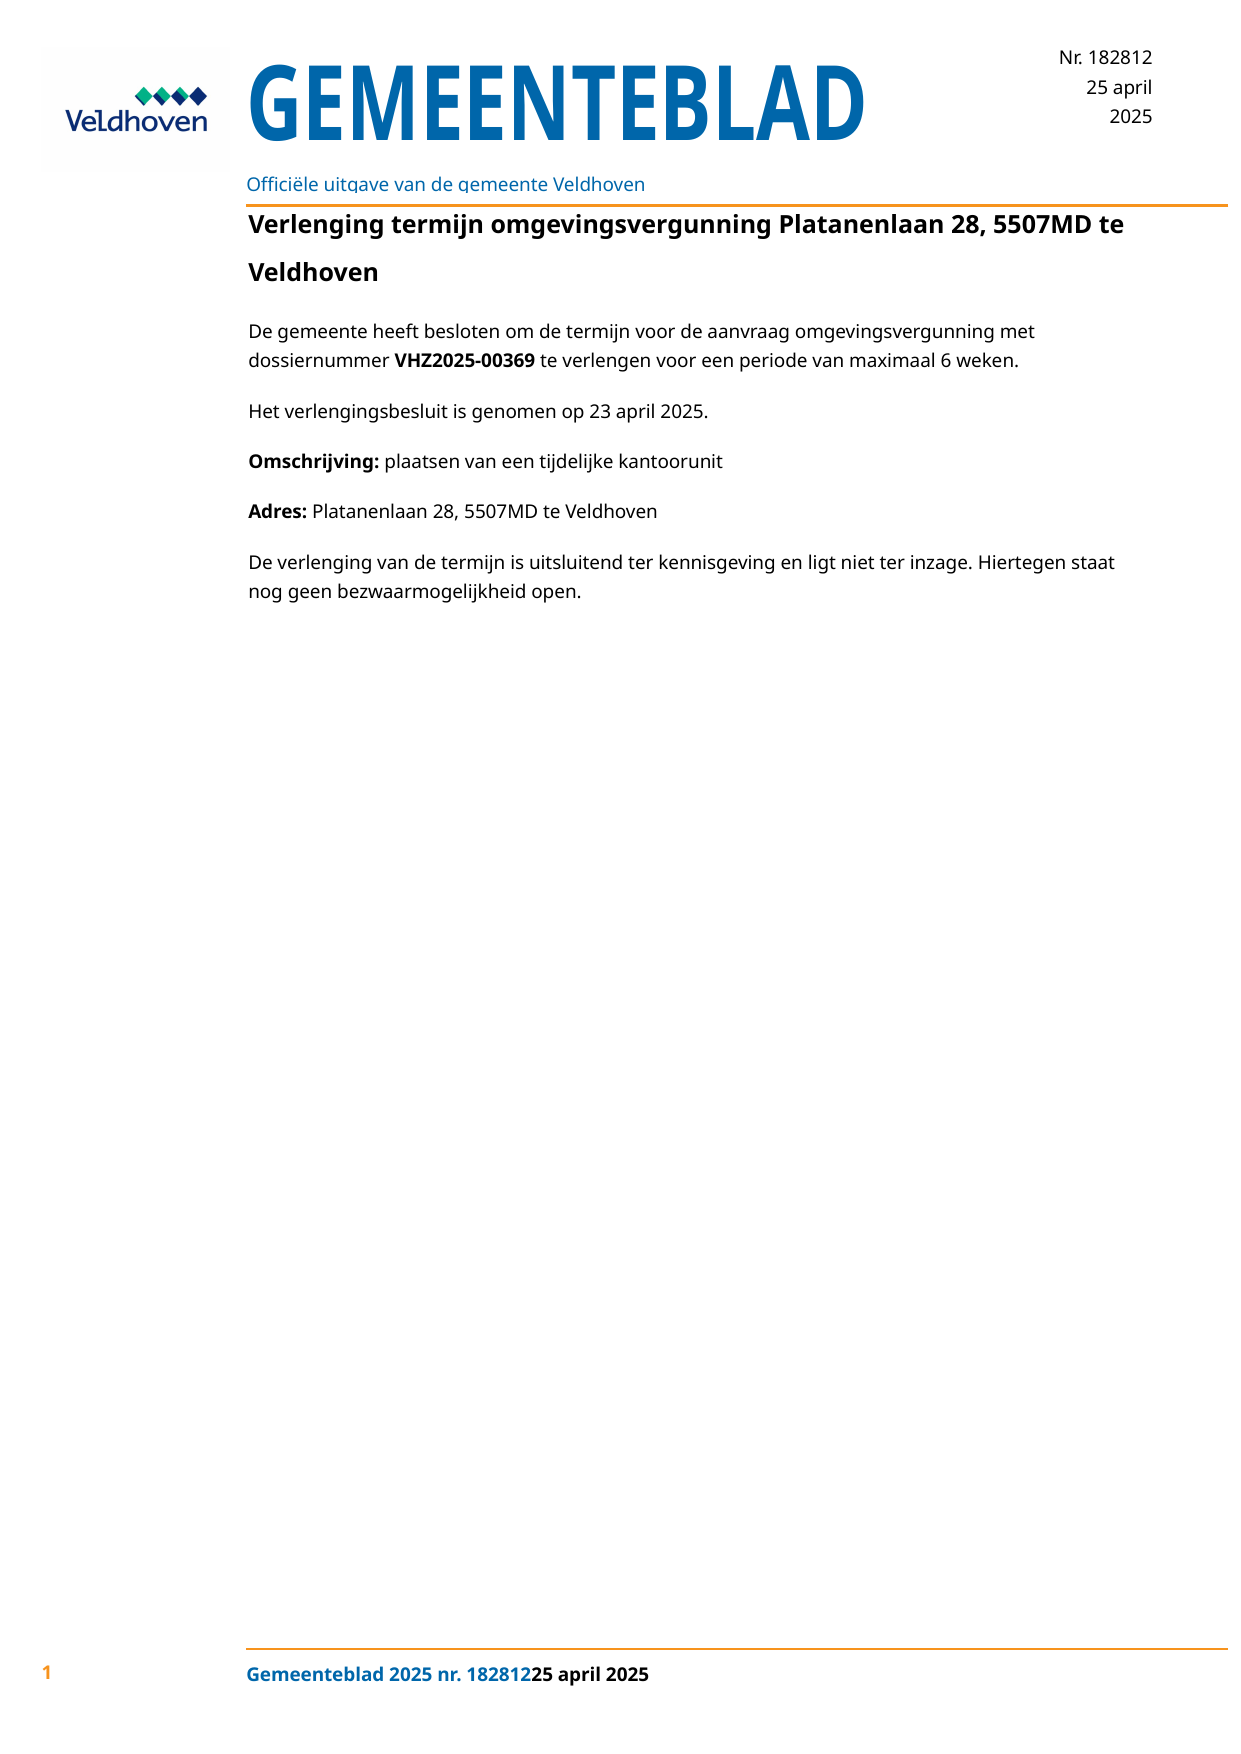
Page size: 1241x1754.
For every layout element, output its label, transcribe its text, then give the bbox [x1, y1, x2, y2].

text Verlenging termijn omgevingsvergunning Platanenlaan 28, 5507MD te Veldhoven [248, 207, 1152, 288]
text Adres: Platanenlaan 28, 5507MD te Veldhoven [248, 499, 1152, 524]
text De gemeente heeft besloten om de termijn voor de aanvraag omgevingsvergunning met dossiernummer VHZ2025-00369 te verlengen voor een periode van maximaal 6 weken. [248, 318, 1152, 373]
text Het verlengingsbesluit is genomen op 23 april 2025. [248, 398, 1152, 424]
picture [41, 47, 231, 172]
text Omschrijving: plaatsen van een tijdelijke kantoorunit [248, 448, 1152, 474]
text De verlenging van de termijn is uitsluitend ter kennisgeving en ligt niet ter inzage. Hiertegen staat nog geen bezwaarmogelijkheid open. [248, 549, 1152, 604]
